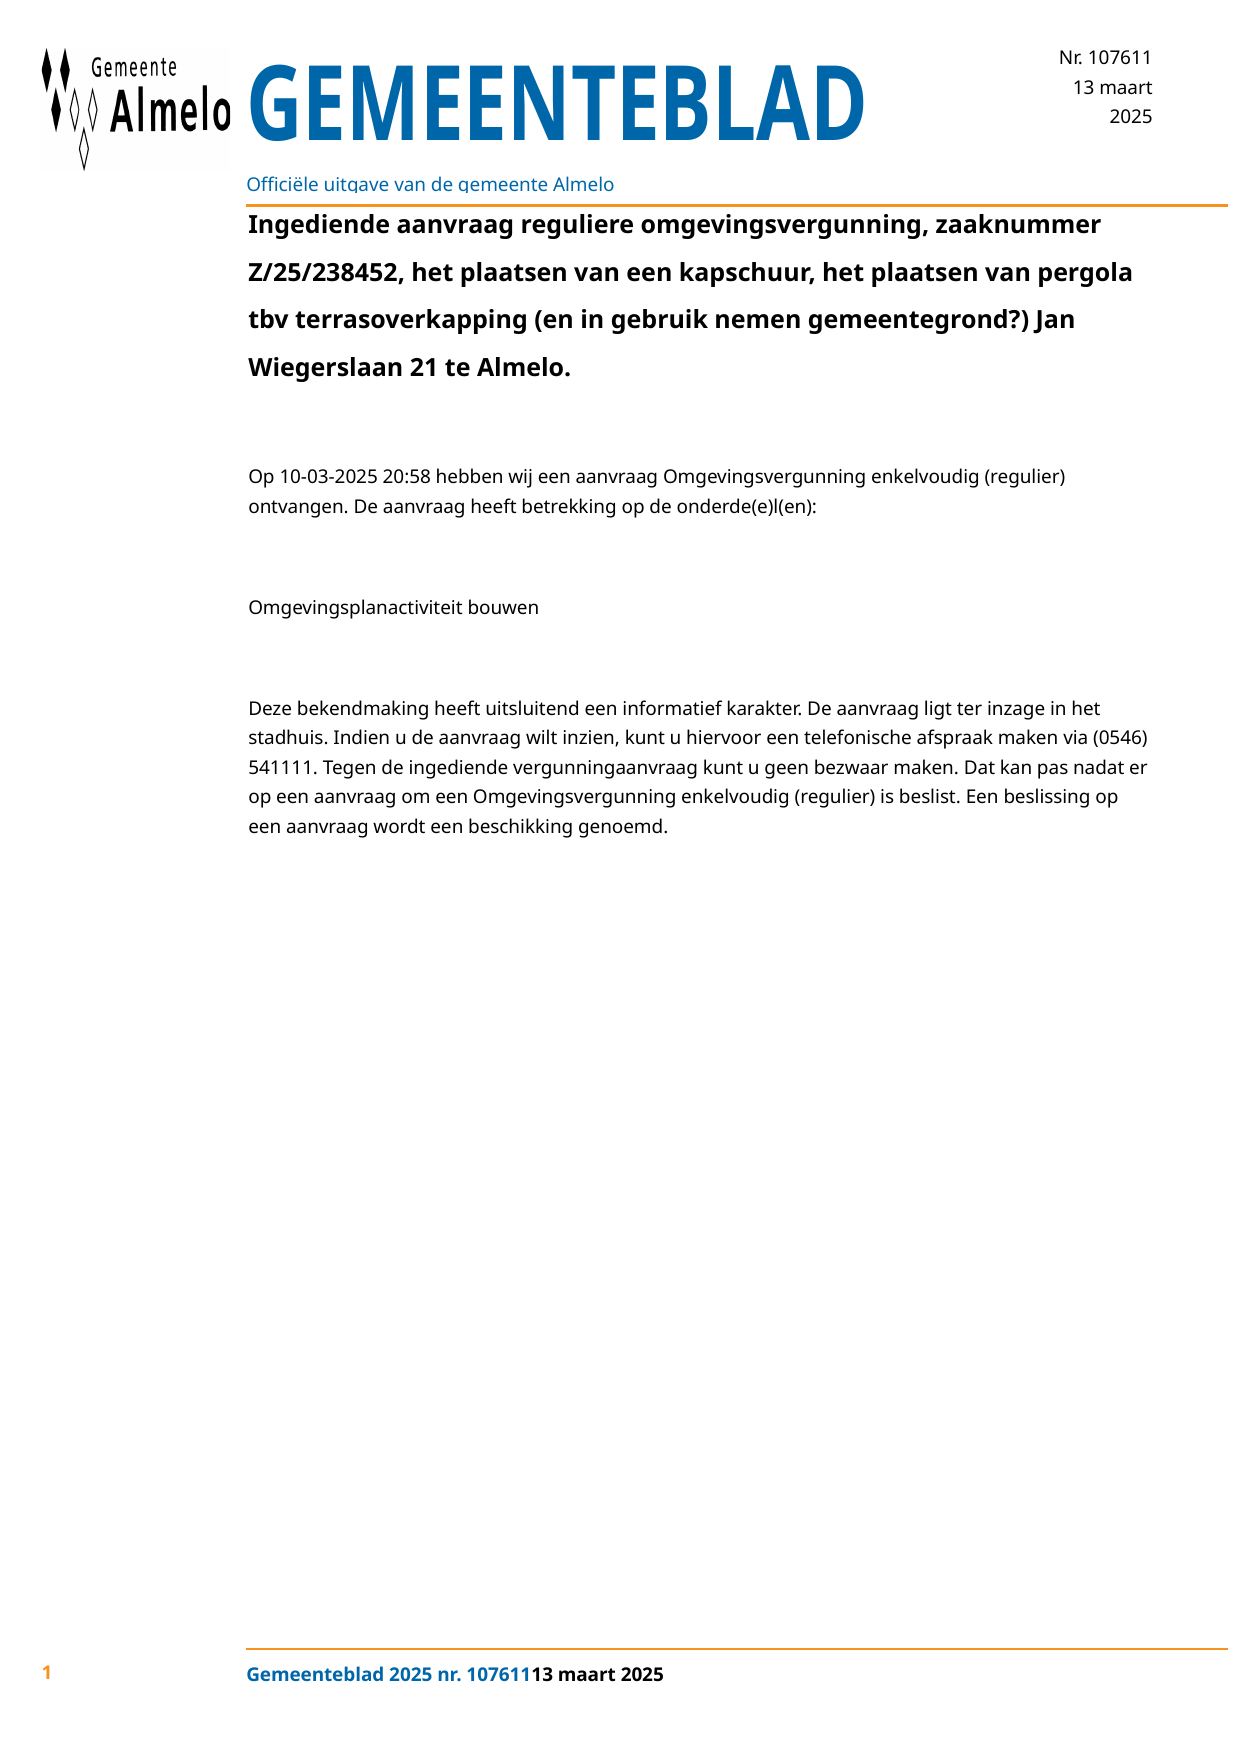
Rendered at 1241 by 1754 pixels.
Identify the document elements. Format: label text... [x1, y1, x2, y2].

text Ingediende aanvraag reguliere omgevingsvergunning, zaaknummer Z/25/238452, het plaatsen van een kapschuur, het plaatsen van pergola tbv terrasoverkapping (en in gebruik nemen gemeentegrond?) Jan Wiegerslaan 21 te Almelo. [248, 207, 1152, 384]
text Deze bekendmaking heeft uitsluitend een informatief karakter. De aanvraag ligt ter inzage in het stadhuis. Indien u de aanvraag wilt inzien, kunt u hiervoor een telefonische afspraak maken via (0546) 541111. Tegen de ingediende vergunningaanvraag kunt u geen bezwaar maken. Dat kan pas nadat er op een aanvraag om een Omgevingsvergunning enkelvoudig (regulier) is beslist. Een beslissing op een aanvraag wordt een beschikking genoemd. [248, 695, 1152, 839]
picture [41, 47, 231, 172]
text Op 10-03-2025 20:58 hebben wij een aanvraag Omgevingsvergunning enkelvoudig (regulier) ontvangen. De aanvraag heeft betrekking op de onderde(e)l(en): [248, 463, 1152, 519]
text Omgevingsplanactiviteit bouwen [248, 594, 1152, 620]
